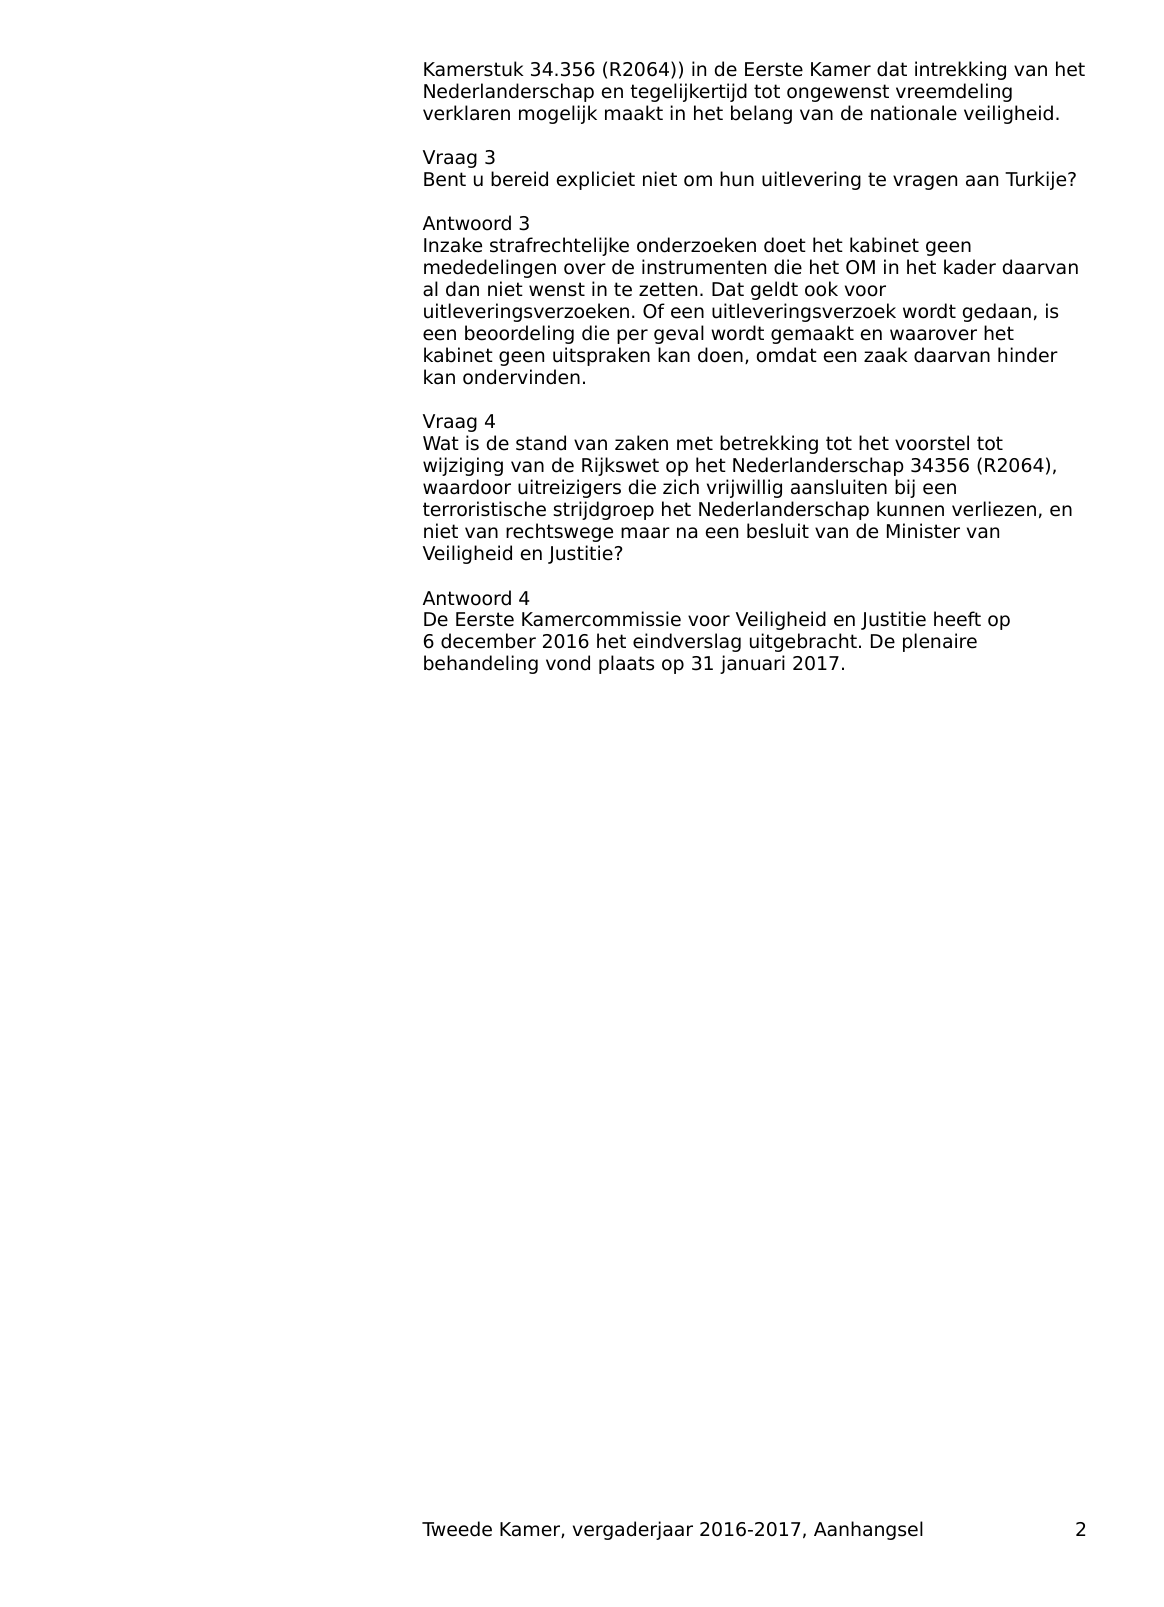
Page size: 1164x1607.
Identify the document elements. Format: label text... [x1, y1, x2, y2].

text Bent u bereid expliciet niet om hun uitlevering te vragen aan Turkije? [422, 169, 1087, 191]
text Antwoord 3 [422, 213, 1087, 235]
text Antwoord 4 [422, 587, 1087, 609]
text Kamerstuk 34.356 (R2064)) in de Eerste Kamer dat intrekking van het Nederlanderschap en tegelijkertijd tot ongewenst vreemdeling verklaren mogelijk maakt in het belang van de nationale veiligheid. [422, 59, 1087, 125]
text Vraag 3 [422, 147, 1087, 169]
text De Eerste Kamercommissie voor Veiligheid en Justitie heeft op 6 december 2016 het eindverslag uitgebracht. De plenaire behandeling vond plaats op 31 januari 2017. [422, 609, 1087, 675]
text Wat is de stand van zaken met betrekking tot het voorstel tot wijziging van de Rijkswet op het Nederlanderschap 34356 (R2064), waardoor uitreizigers die zich vrijwillig aansluiten bij een terroristische strijdgroep het Nederlanderschap kunnen verliezen, en niet van rechtswege maar na een besluit van de Minister van Veiligheid en Justitie? [422, 433, 1087, 565]
text Inzake strafrechtelijke onderzoeken doet het kabinet geen mededelingen over de instrumenten die het OM in het kader daarvan al dan niet wenst in te zetten. Dat geldt ook voor uitleveringsverzoeken. Of een uitleveringsverzoek wordt gedaan, is een beoordeling die per geval wordt gemaakt en waarover het kabinet geen uitspraken kan doen, omdat een zaak daarvan hinder kan ondervinden. [422, 235, 1087, 389]
text Vraag 4 [422, 411, 1087, 433]
